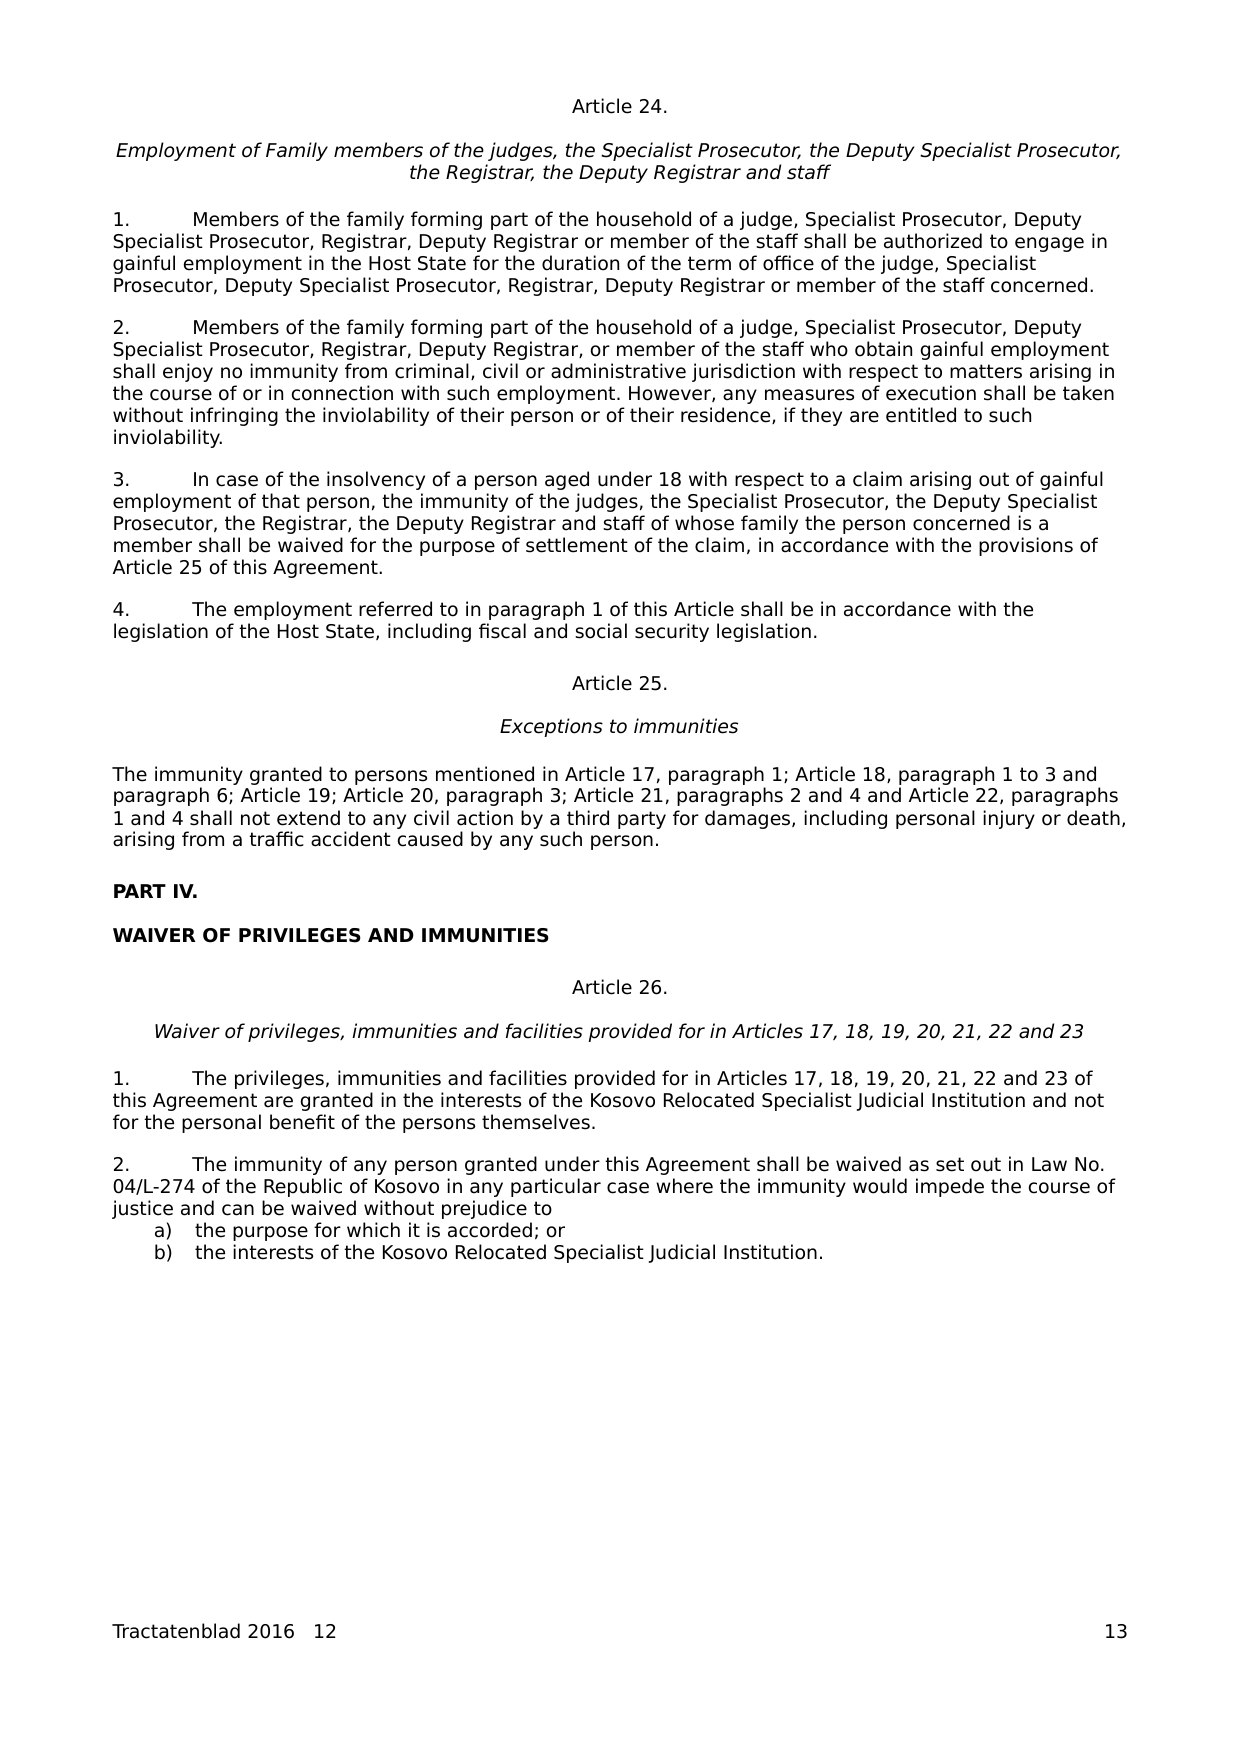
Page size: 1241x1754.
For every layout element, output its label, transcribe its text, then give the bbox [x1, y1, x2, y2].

subtitle Article 26. Waiver of privileges, immunities and facilities provided for in Articles 17, 18, 19, 20, 21, 22 and 23 [112, 977, 1128, 1043]
text 2. The immunity of any person granted under this Agreement shall be waived as set out in Law No. 04/L-274 of the Republic of Kosovo in any particular case where the immunity would impede the course of justice and can be waived without prejudice to [112, 1154, 1128, 1220]
text 1. The privileges, immunities and facilities provided for in Articles 17, 18, 19, 20, 21, 22 and 23 of this Agreement are granted in the interests of the Kosovo Relocated Specialist Judicial Institution and not for the personal benefit of the persons themselves. [112, 1068, 1128, 1134]
subtitle PART IV. WAIVER OF PRIVILEGES AND IMMUNITIES [112, 881, 1128, 947]
text 3. In case of the insolvency of a person aged under 18 with respect to a claim arising out of gainful employment of that person, the immunity of the judges, the Specialist Prosecutor, the Deputy Specialist Prosecutor, the Registrar, the Deputy Registrar and staff of whose family the person concerned is a member shall be waived for the purpose of settlement of the claim, in accordance with the provisions of Article 25 of this Agreement. [112, 469, 1128, 578]
text 1. Members of the family forming part of the household of a judge, Specialist Prosecutor, Deputy Specialist Prosecutor, Registrar, Deputy Registrar or member of the staff shall be authorized to engage in gainful employment in the Host State for the duration of the term of office of the judge, Specialist Prosecutor, Deputy Specialist Prosecutor, Registrar, Deputy Registrar or member of the staff concerned. [112, 209, 1128, 297]
subtitle Article 25. Exceptions to immunities [112, 672, 1128, 738]
text 2. Members of the family forming part of the household of a judge, Specialist Prosecutor, Deputy Specialist Prosecutor, Registrar, Deputy Registrar, or member of the staff who obtain gainful employment shall enjoy no immunity from criminal, civil or administrative jurisdiction with respect to matters arising in the course of or in connection with such employment. However, any measures of execution shall be taken without infringing the inviolability of their person or of their residence, if they are entitled to such inviolability. [112, 317, 1128, 449]
text a) the purpose for which it is accorded; or [153, 1220, 1128, 1242]
text b) the interests of the Kosovo Relocated Specialist Judicial Institution. [153, 1242, 1128, 1264]
subtitle Article 24. Employment of Family members of the judges, the Specialist Prosecutor, the Deputy Specialist Prosecutor, the Registrar, the Deputy Registrar and staff [112, 96, 1128, 184]
text The immunity granted to persons mentioned in Article 17, paragraph 1; Article 18, paragraph 1 to 3 and paragraph 6; Article 19; Article 20, paragraph 3; Article 21, paragraphs 2 and 4 and Article 22, paragraphs 1 and 4 shall not extend to any civil action by a third party for damages, including personal injury or death, arising from a traffic accident caused by any such person. [112, 763, 1128, 851]
text 4. The employment referred to in paragraph 1 of this Article shall be in accordance with the legislation of the Host State, including fiscal and social security legislation. [112, 598, 1128, 642]
